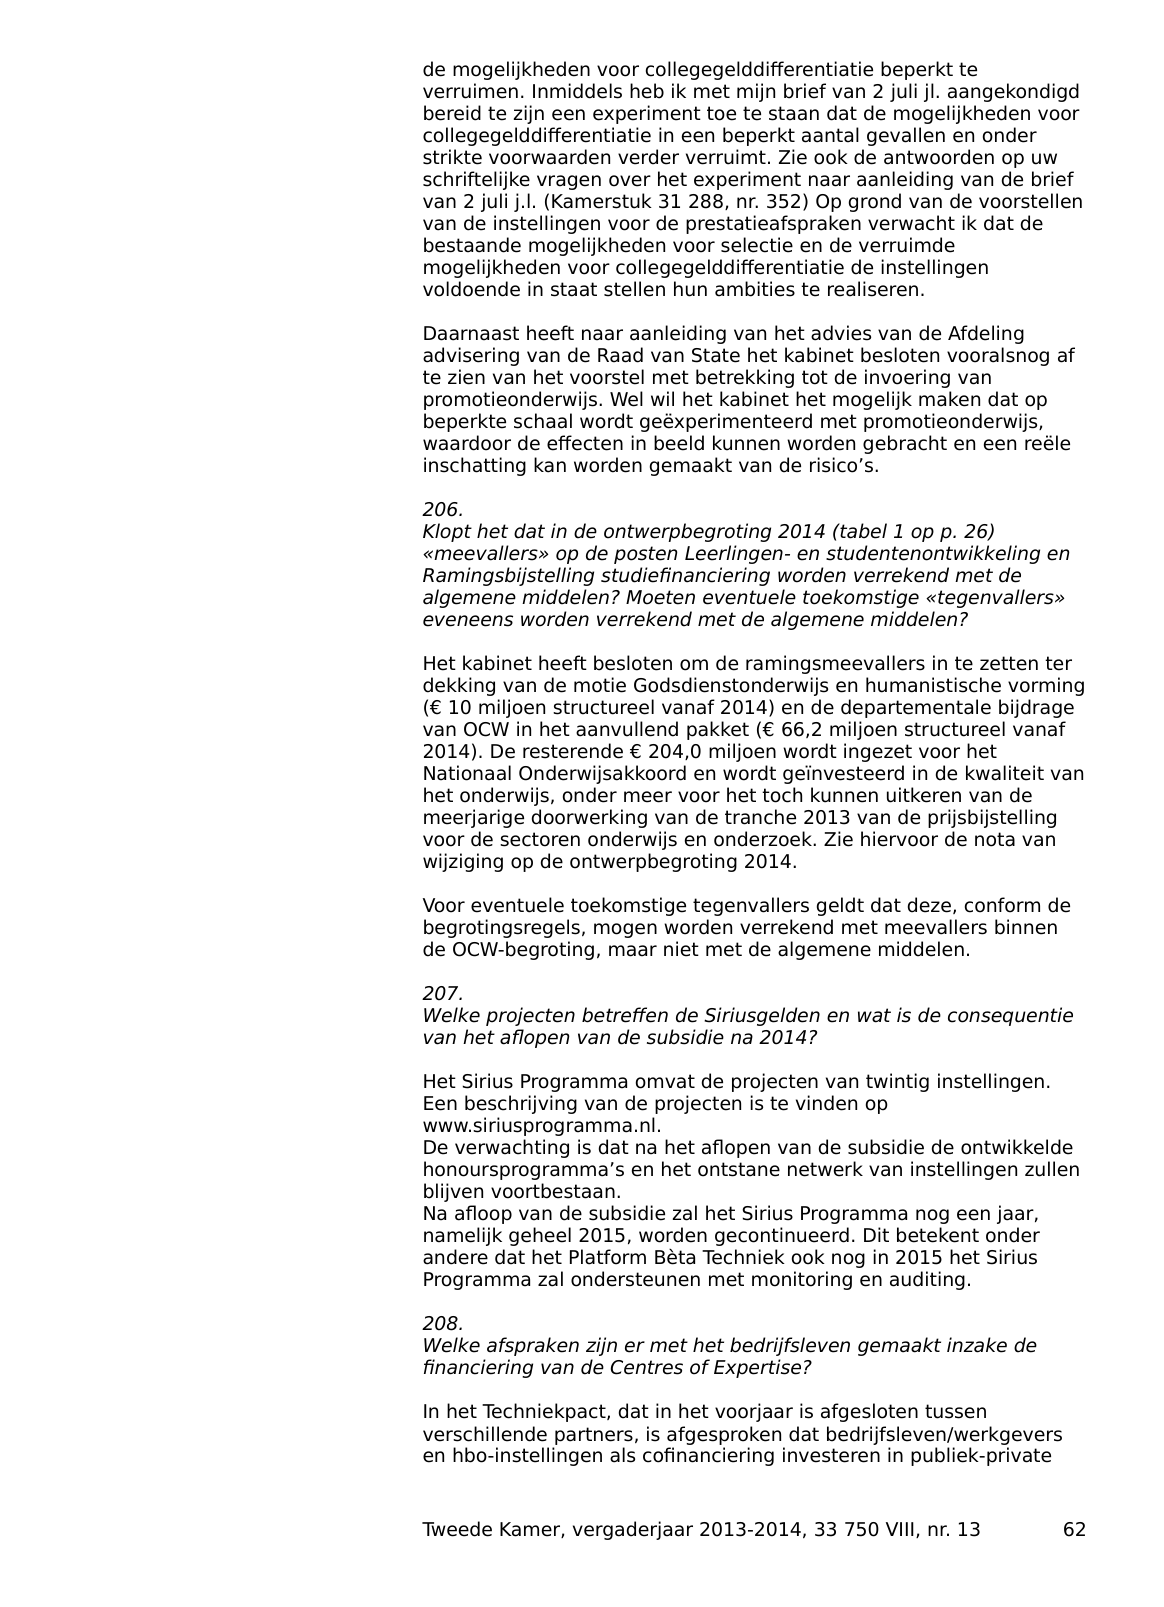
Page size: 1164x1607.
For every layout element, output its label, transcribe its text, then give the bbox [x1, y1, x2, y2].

text In het Techniekpact, dat in het voorjaar is afgesloten tussen verschillende partners, is afgesproken dat bedrijfsleven/werkgevers en hbo-instellingen als cofinanciering investeren in publiek-private [422, 1401, 1087, 1467]
text de mogelijkheden voor collegegelddifferentiatie beperkt te verruimen. Inmiddels heb ik met mijn brief van 2 juli jl. aangekondigd bereid te zijn een experiment toe te staan dat de mogelijkheden voor collegegelddifferentiatie in een beperkt aantal gevallen en onder strikte voorwaarden verder verruimt. Zie ook de antwoorden op uw schriftelijke vragen over het experiment naar aanleiding van de brief van 2 juli j.l. (Kamerstuk 31 288, nr. 352) Op grond van de voorstellen van de instellingen voor de prestatieafspraken verwacht ik dat de bestaande mogelijkheden voor selectie en de verruimde mogelijkheden voor collegegelddifferentiatie de instellingen voldoende in staat stellen hun ambities te realiseren. [422, 59, 1087, 301]
text 207. [422, 983, 1087, 1005]
text 206. [422, 499, 1087, 521]
text De verwachting is dat na het aflopen van de subsidie de ontwikkelde honoursprogramma’s en het ontstane netwerk van instellingen zullen blijven voortbestaan. [422, 1137, 1087, 1203]
text Voor eventuele toekomstige tegenvallers geldt dat deze, conform de begrotingsregels, mogen worden verrekend met meevallers binnen de OCW-begroting, maar niet met de algemene middelen. [422, 895, 1087, 961]
text Welke projecten betreffen de Siriusgelden en wat is de consequentie van het aflopen van de subsidie na 2014? [422, 1005, 1087, 1049]
text Het kabinet heeft besloten om de ramingsmeevallers in te zetten ter dekking van de motie Godsdienstonderwijs en humanistische vorming (€ 10 miljoen structureel vanaf 2014) en de departementale bijdrage van OCW in het aanvullend pakket (€ 66,2 miljoen structureel vanaf 2014). De resterende € 204,0 miljoen wordt ingezet voor het Nationaal Onderwijsakkoord en wordt geïnvesteerd in de kwaliteit van het onderwijs, onder meer voor het toch kunnen uitkeren van de meerjarige doorwerking van de tranche 2013 van de prijsbijstelling voor de sectoren onderwijs en onderzoek. Zie hiervoor de nota van wijziging op de ontwerpbegroting 2014. [422, 653, 1087, 873]
text Het Sirius Programma omvat de projecten van twintig instellingen. Een beschrijving van de projecten is te vinden op www.siriusprogramma.nl. [422, 1071, 1087, 1137]
text Welke afspraken zijn er met het bedrijfsleven gemaakt inzake de financiering van de Centres of Expertise? [422, 1335, 1087, 1379]
text 208. [422, 1313, 1087, 1335]
text Klopt het dat in de ontwerpbegroting 2014 (tabel 1 op p. 26) «meevallers» op de posten Leerlingen- en studentenontwikkeling en Ramingsbijstelling studiefinanciering worden verrekend met de algemene middelen? Moeten eventuele toekomstige «tegenvallers» eveneens worden verrekend met de algemene middelen? [422, 521, 1087, 631]
text Daarnaast heeft naar aanleiding van het advies van de Afdeling advisering van de Raad van State het kabinet besloten vooralsnog af te zien van het voorstel met betrekking tot de invoering van promotieonderwijs. Wel wil het kabinet het mogelijk maken dat op beperkte schaal wordt geëxperimenteerd met promotieonderwijs, waardoor de effecten in beeld kunnen worden gebracht en een reële inschatting kan worden gemaakt van de risico’s. [422, 323, 1087, 477]
text Na afloop van de subsidie zal het Sirius Programma nog een jaar, namelijk geheel 2015, worden gecontinueerd. Dit betekent onder andere dat het Platform Bèta Techniek ook nog in 2015 het Sirius Programma zal ondersteunen met monitoring en auditing. [422, 1203, 1087, 1291]
